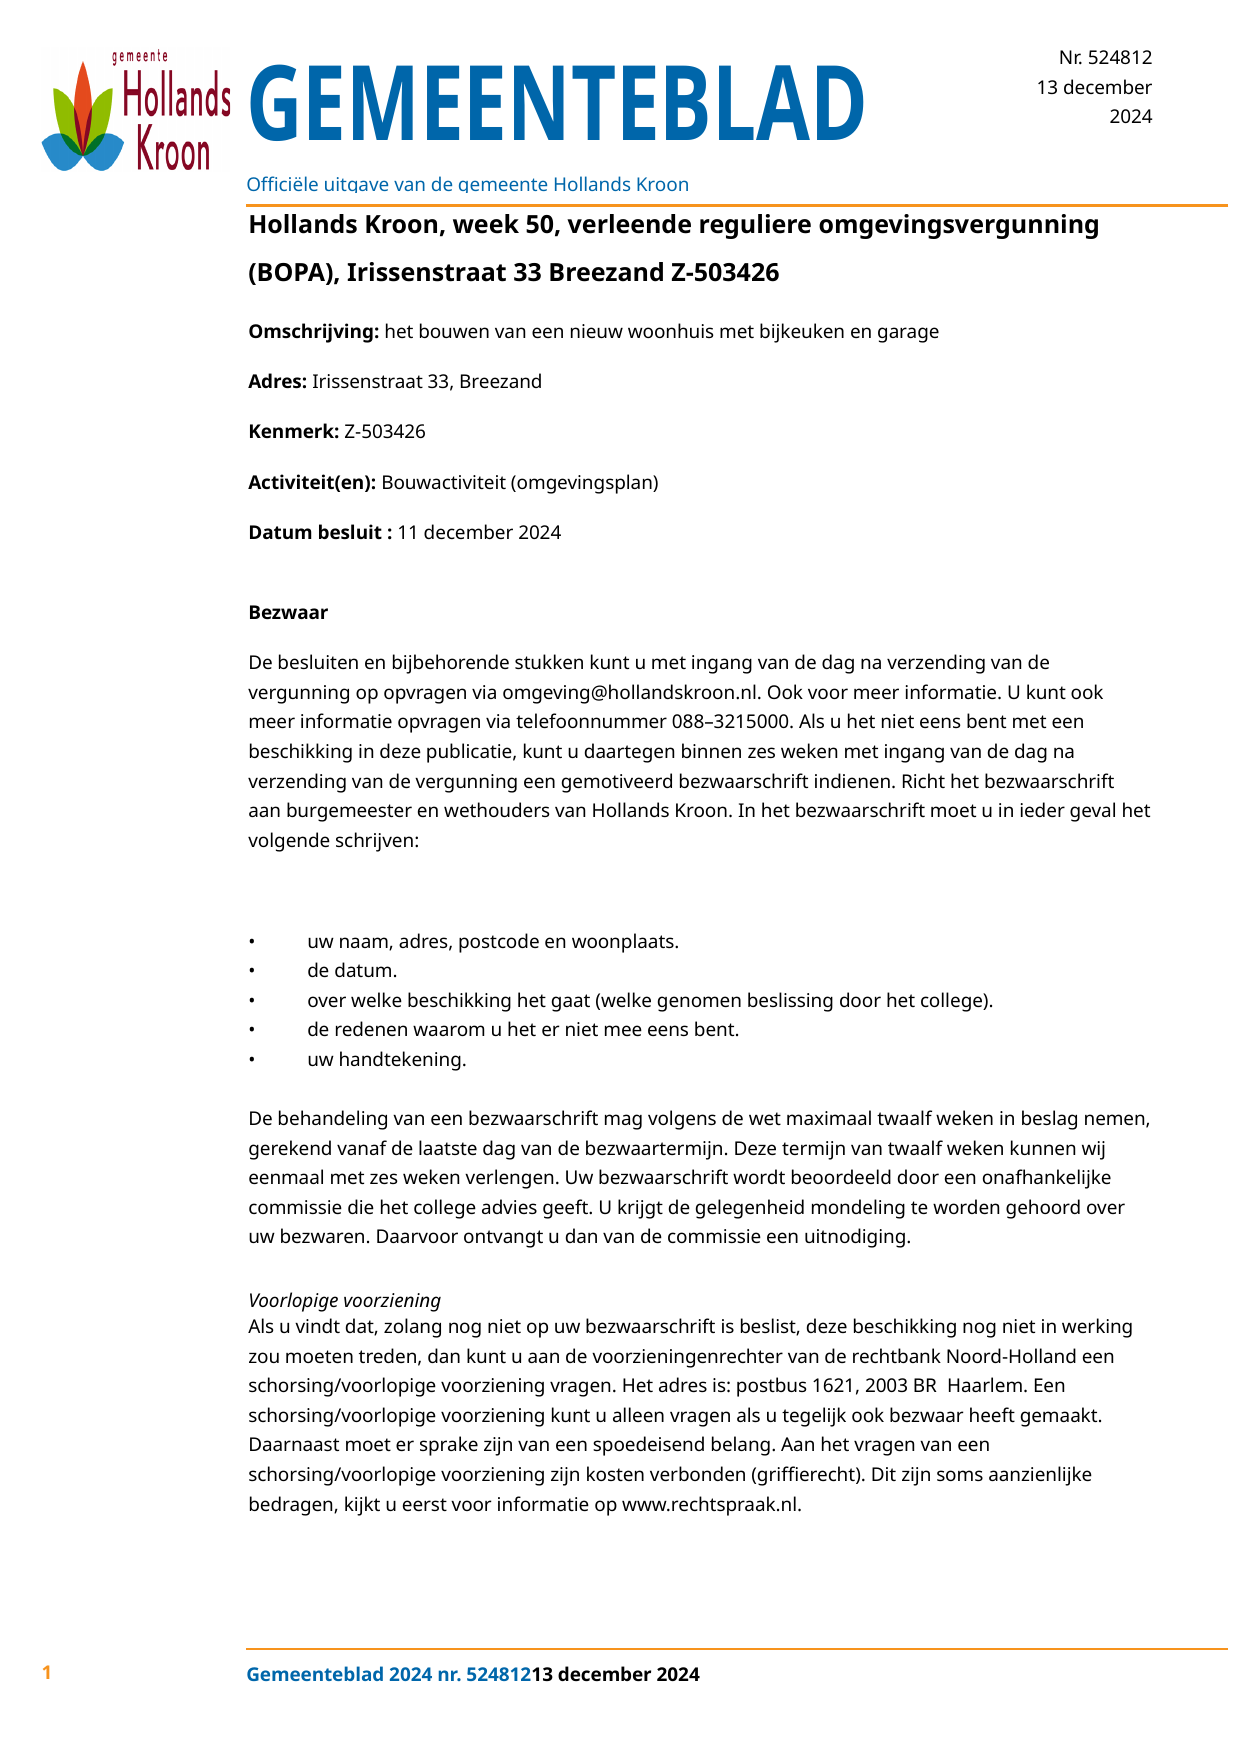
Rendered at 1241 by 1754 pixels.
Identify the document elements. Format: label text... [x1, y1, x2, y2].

table_header [248, 570, 700, 596]
text De besluiten en bijbehorende stukken kunt u met ingang van de dag na verzending van de vergunning op opvragen via omgeving@hollandskroon.nl. Ook voor meer informatie. U kunt ook meer informatie opvragen via telefoonnummer 088–3215000. Als u het niet eens bent met een beschikking in deze publicatie, kunt u daartegen binnen zes weken met ingang van de dag na verzending van de vergunning een gemotiveerd bezwaarschrift indienen. Richt het bezwaarschrift aan burgemeester en wethouders van Hollands Kroon. In het bezwaarschrift moet u in ieder geval het volgende schrijven: [248, 649, 1152, 853]
text Datum besluit : 11 december 2024 [248, 519, 1152, 545]
text Hollands Kroon, week 50, verleende reguliere omgevingsvergunning (BOPA), Irissenstraat 33 Breezand Z-503426 [248, 207, 1152, 288]
text Adres: Irissenstraat 33, Breezand [248, 368, 1152, 394]
list over welke beschikking het gaat (welke genomen beslissing door het college). [248, 987, 1152, 1013]
text Als u vindt dat, zolang nog niet op uw bezwaarschrift is beslist, deze beschikking nog niet in werking zou moeten treden, dan kunt u aan de voorzieningenrechter van de rechtbank Noord-Holland een schorsing/voorlopige voorziening vragen. Het adres is: postbus 1621, 2003 BR Haarlem. Een schorsing/voorlopige voorziening kunt u alleen vragen als u tegelijk ook bezwaar heeft gemaakt. Daarnaast moet er sprake zijn van een spoedeisend belang. Aan het vragen van een schorsing/voorlopige voorziening zijn kosten verbonden (griffierecht). Dit zijn soms aanzienlijke bedragen, kijkt u eerst voor informatie op www.rechtspraak.nl. [248, 1313, 1152, 1517]
text Omschrijving: het bouwen van een nieuw woonhuis met bijkeuken en garage [248, 318, 1152, 344]
text Voorlopige voorziening [248, 1288, 1152, 1313]
text De behandeling van een bezwaarschrift mag volgens de wet maximaal twaalf weken in beslag nemen, gerekend vanaf de laatste dag van de bezwaartermijn. Deze termijn van twaalf weken kunnen wij eenmaal met zes weken verlengen. Uw bezwaarschrift wordt beoordeeld door een onafhankelijke commissie die het college advies geeft. U krijgt de gelegenheid mondeling te worden gehoord over uw bezwaren. Daarvoor ontvangt u dan van de commissie een uitnodiging. [248, 1105, 1152, 1249]
list de redenen waarom u het er niet mee eens bent. [248, 1017, 1152, 1042]
list uw naam, adres, postcode en woonplaats. [248, 928, 1152, 953]
list uw handtekening. [248, 1046, 1152, 1072]
picture [41, 47, 231, 172]
text Bezwaar [248, 599, 1152, 625]
list de datum. [248, 957, 1152, 983]
text Activiteit(en): Bouwactiviteit (omgevingsplan) [248, 469, 1152, 495]
text Kenmerk: Z-503426 [248, 419, 1152, 444]
table_header [700, 570, 1152, 596]
